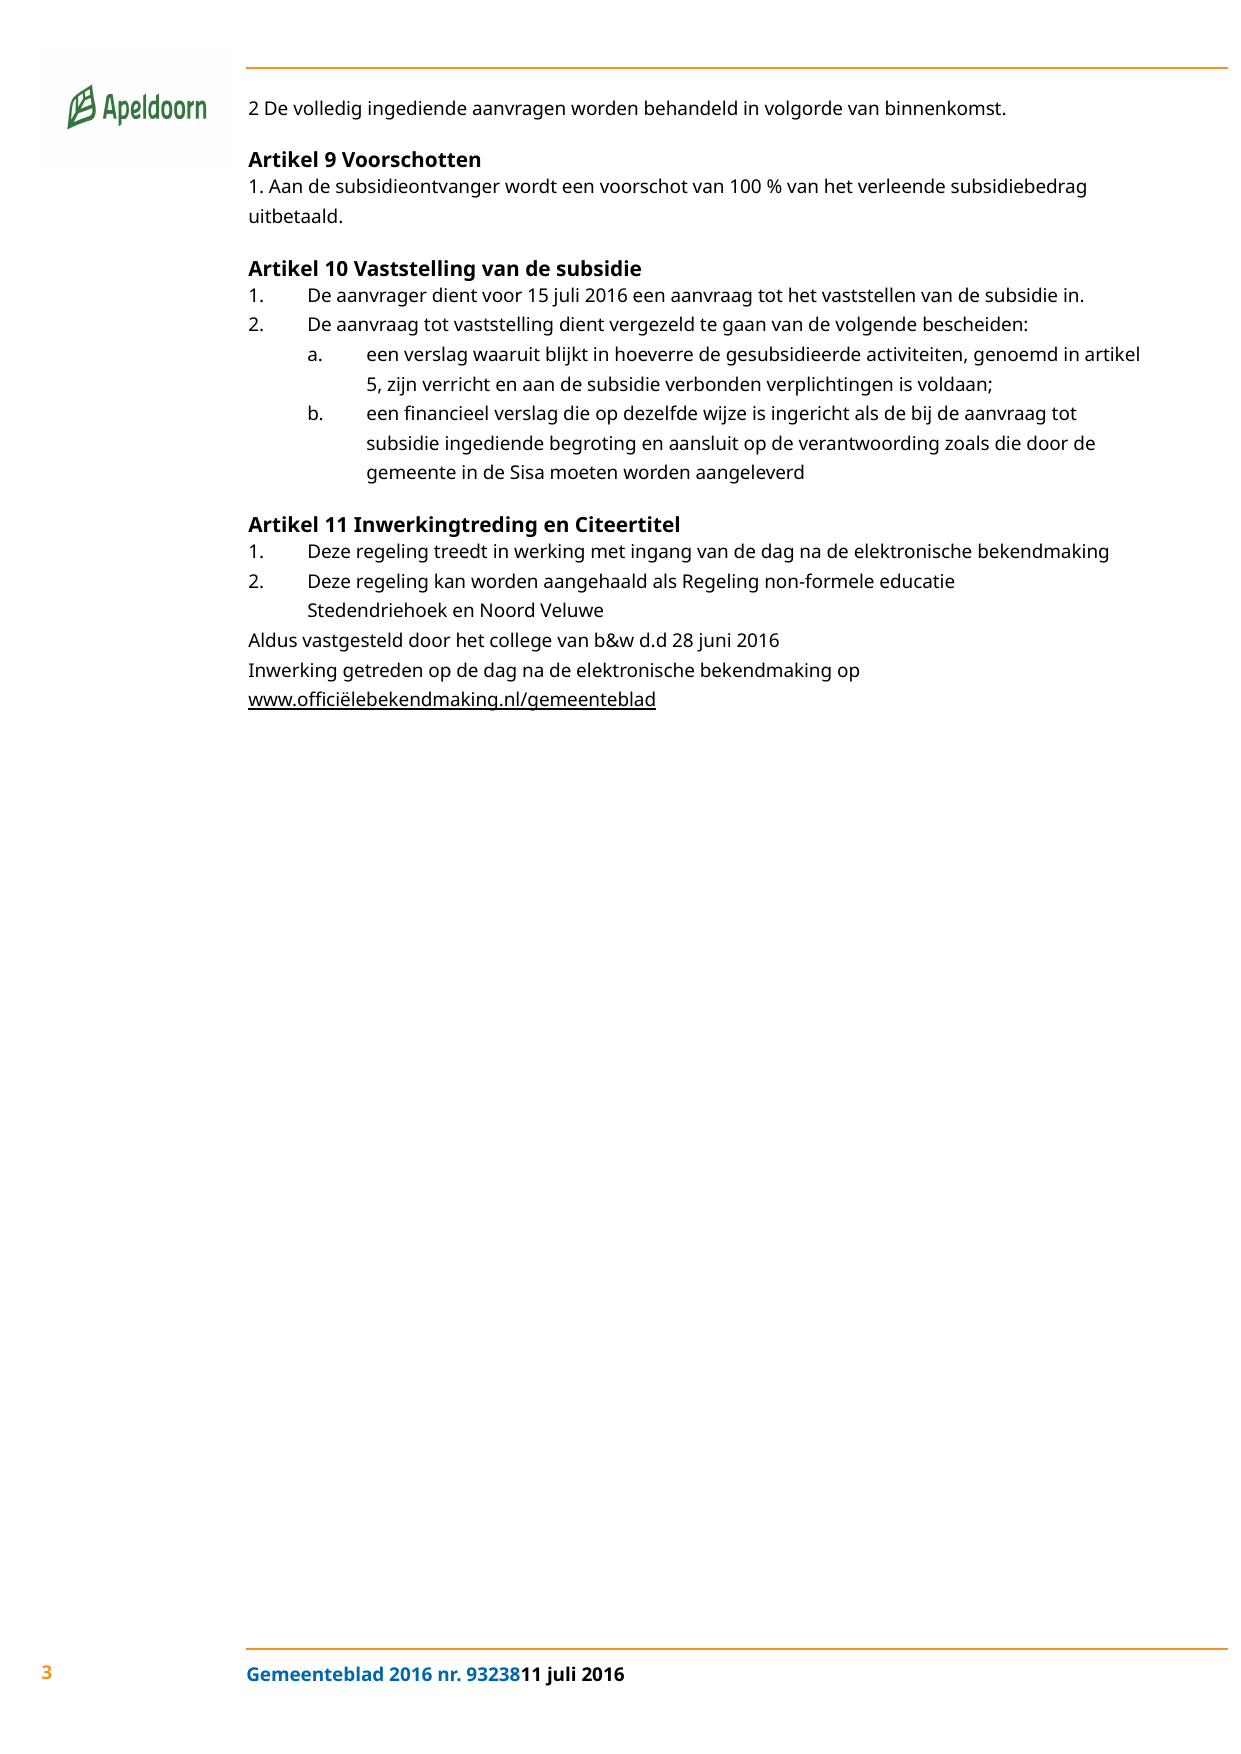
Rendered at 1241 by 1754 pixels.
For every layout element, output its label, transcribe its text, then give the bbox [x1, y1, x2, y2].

text Aldus vastgesteld door het college van b&w d.d 28 juni 2016 [248, 627, 1152, 653]
list Stedendriehoek en Noord Veluwe [248, 598, 1152, 623]
text Artikel 10 Vaststelling van de subsidie [248, 254, 1152, 282]
list De aanvrager dient voor 15 juli 2016 een aanvraag tot het vaststellen van de subsidie in. [248, 282, 1152, 308]
text Artikel 9 Voorschotten [248, 145, 1152, 174]
picture [41, 47, 231, 172]
list Deze regeling treedt in werking met ingang van de dag na de elektronische bekendmaking [248, 538, 1152, 564]
list Deze regeling kan worden aangehaald als Regeling non-formele educatie [248, 568, 1152, 594]
list De aanvraag tot vaststelling dient vergezeld te gaan van de volgende bescheiden: [248, 312, 1152, 337]
text Artikel 11 Inwerkingtreding en Citeertitel [248, 510, 1152, 538]
list een verslag waaruit blijkt in hoeverre de gesubsidieerde activiteiten, genoemd in artikel 5, zijn verricht en aan de subsidie verbonden verplichtingen is voldaan; [307, 341, 1152, 397]
list een financieel verslag die op dezelfde wijze is ingericht als de bij de aanvraag tot subsidie ingediende begroting en aansluit op de verantwoording zoals die door de gemeente in de Sisa moeten worden aangeleverd [307, 400, 1152, 485]
text 2 De volledig ingediende aanvragen worden behandeld in volgorde van binnenkomst. [248, 95, 1152, 121]
text 1. Aan de subsidieontvanger wordt een voorschot van 100 % van het verleende subsidiebedrag uitbetaald. [248, 174, 1152, 229]
text Inwerking getreden op de dag na de elektronische bekendmaking op www.officiëlebekendmaking.nl/gemeenteblad [248, 657, 1152, 712]
